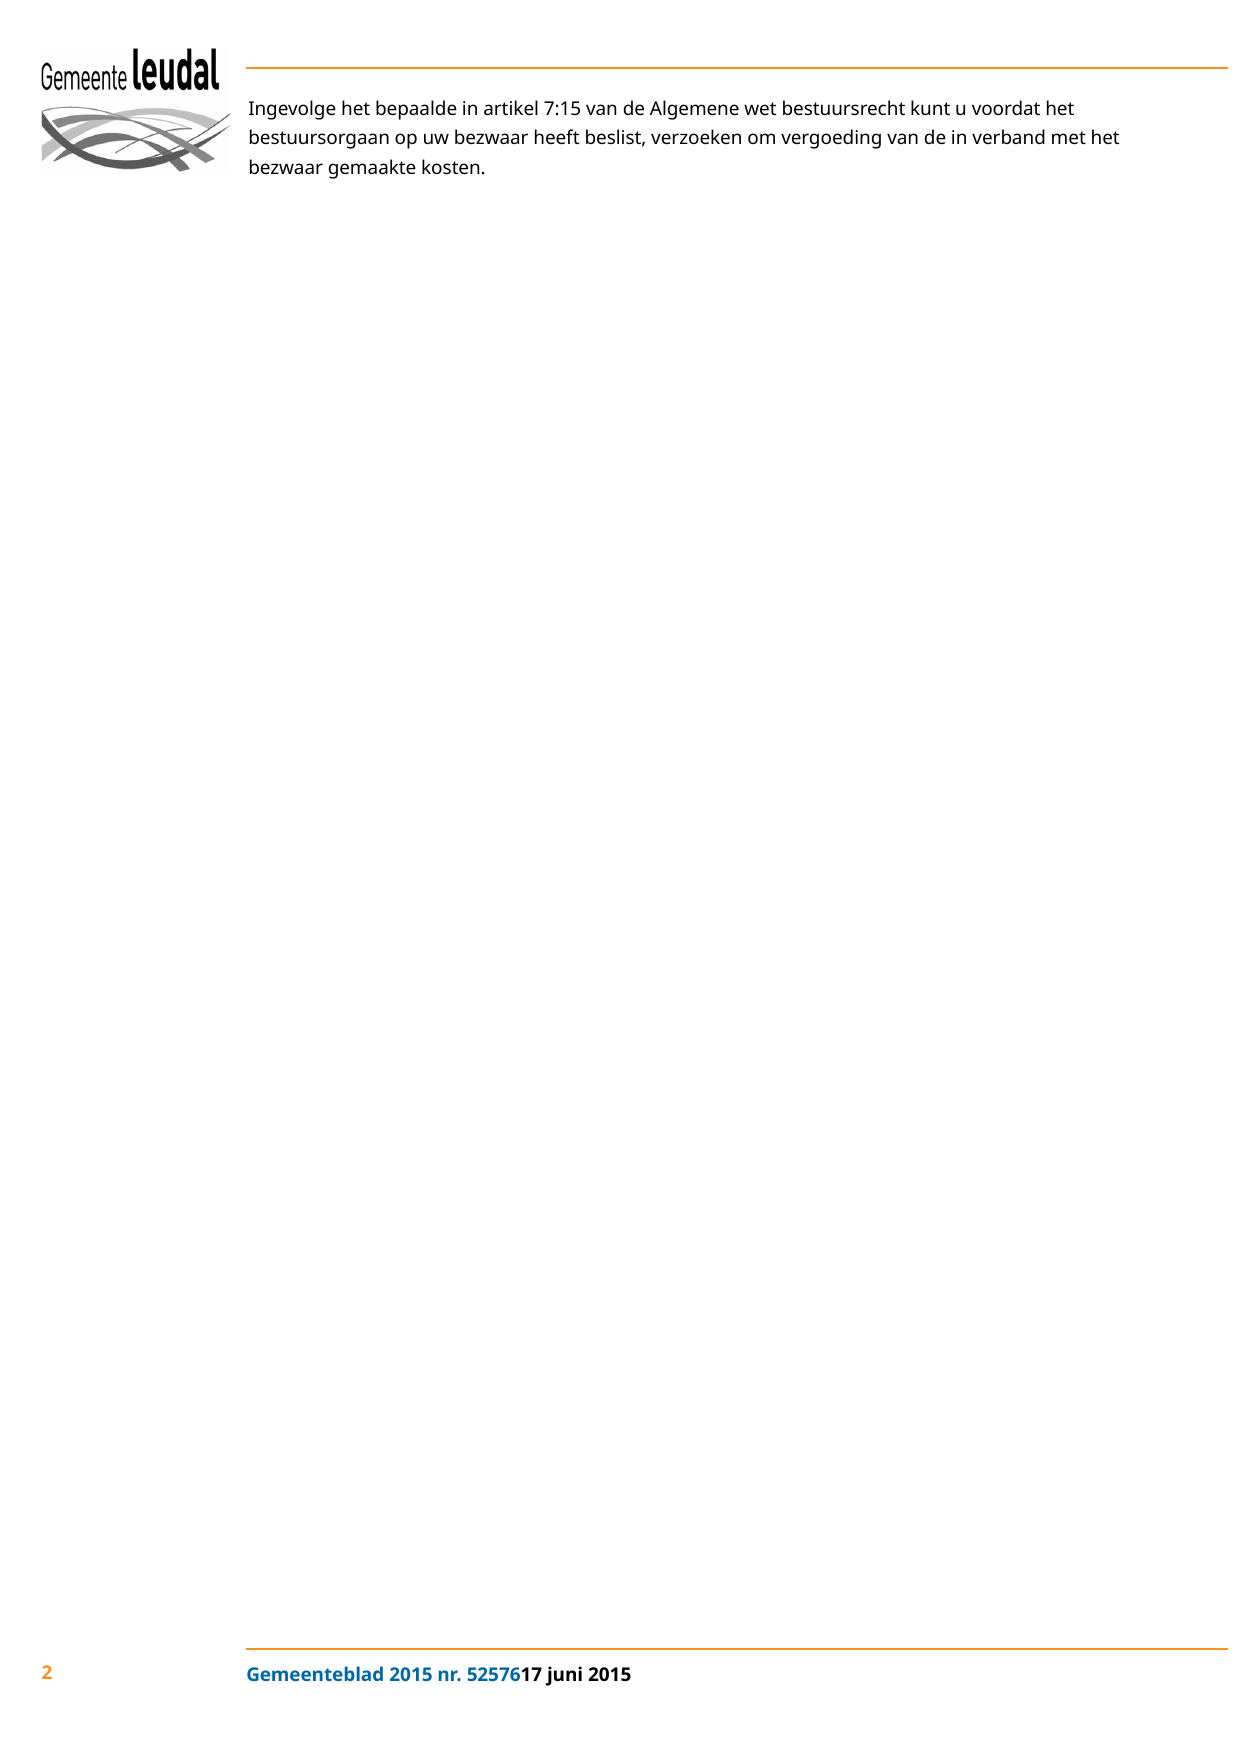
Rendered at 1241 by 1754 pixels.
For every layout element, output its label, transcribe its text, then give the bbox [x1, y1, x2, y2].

picture [41, 47, 231, 172]
text Ingevolge het bepaalde in artikel 7:15 van de Algemene wet bestuursrecht kunt u voordat het bestuursorgaan op uw bezwaar heeft beslist, verzoeken om vergoeding van de in verband met het bezwaar gemaakte kosten. [248, 95, 1152, 180]
